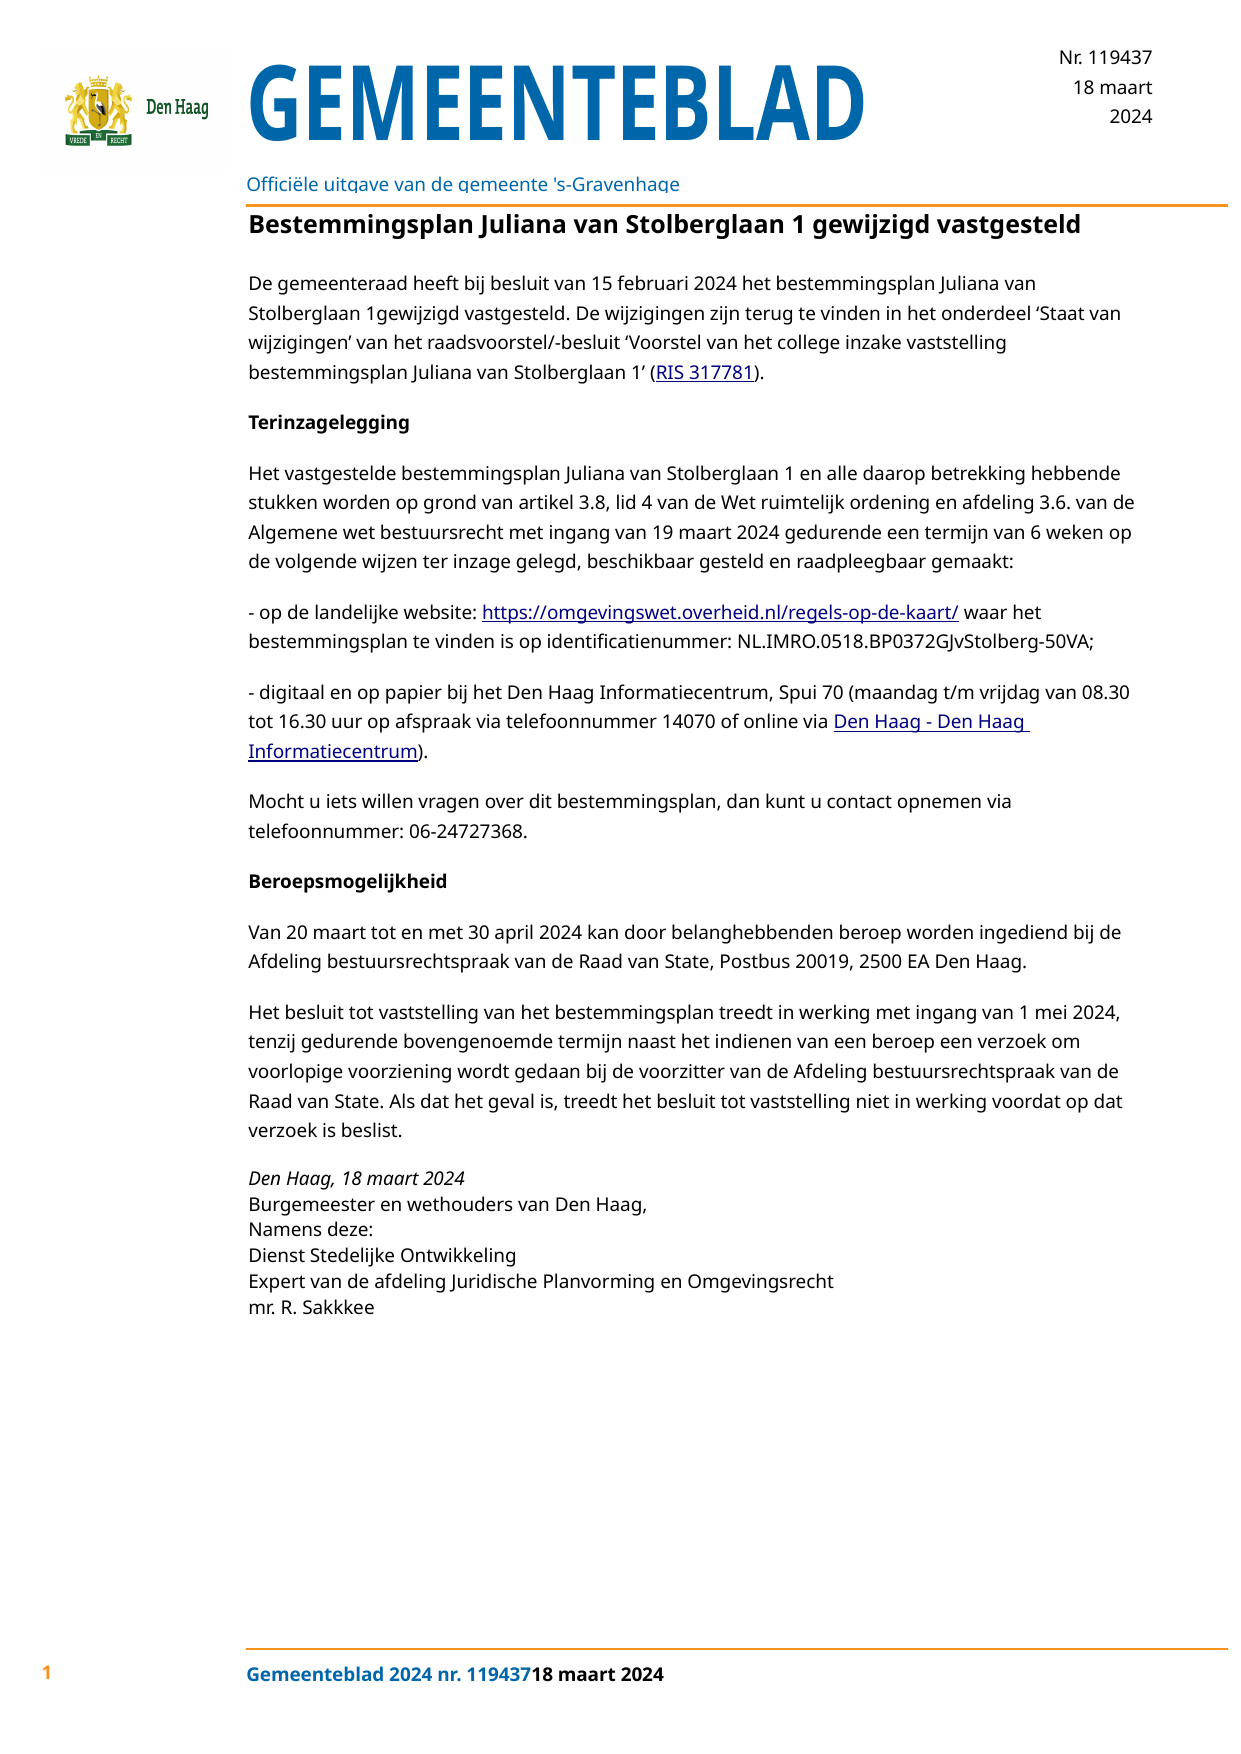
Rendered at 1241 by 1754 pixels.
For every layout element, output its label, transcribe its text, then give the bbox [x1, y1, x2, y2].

text Namens deze: [248, 1217, 1152, 1242]
text Van 20 maart tot en met 30 april 2024 kan door belanghebbenden beroep worden ingediend bij de Afdeling bestuursrechtspraak van de Raad van State, Postbus 20019, 2500 EA Den Haag. [248, 919, 1152, 974]
text Terinzagelegging [248, 409, 1152, 435]
text Beroepsmogelijkheid [248, 869, 1152, 894]
text Expert van de afdeling Juridische Planvorming en Omgevingsrecht [248, 1268, 1152, 1294]
text Het besluit tot vaststelling van het bestemmingsplan treedt in werking met ingang van 1 mei 2024, tenzij gedurende bovengenoemde termijn naast het indienen van een beroep een verzoek om voorlopige voorziening wordt gedaan bij de voorzitter van de Afdeling bestuursrechtspraak van de Raad van State. Als dat het geval is, treedt het besluit tot vaststelling niet in werking voordat op dat verzoek is beslist. [248, 999, 1152, 1143]
text Bestemmingsplan Juliana van Stolberglaan 1 gewijzigd vastgesteld [248, 207, 1152, 241]
picture [41, 47, 231, 172]
text Burgemeester en wethouders van Den Haag, [248, 1191, 1152, 1217]
text Den Haag, 18 maart 2024 [248, 1165, 1152, 1191]
text Dienst Stedelijke Ontwikkeling [248, 1242, 1152, 1268]
text De gemeenteraad heeft bij besluit van 15 februari 2024 het bestemmingsplan Juliana van Stolberglaan 1gewijzigd vastgesteld. De wijzigingen zijn terug te vinden in het onderdeel ‘Staat van wijzigingen’ van het raadsvoorstel/-besluit ‘Voorstel van het college inzake vaststelling bestemmingsplan Juliana van Stolberglaan 1’ (RIS 317781). [248, 270, 1152, 385]
text mr. R. Sakkkee [248, 1294, 1152, 1319]
text - op de landelijke website: https://omgevingswet.overheid.nl/regels-op-de-kaart/ waar het bestemmingsplan te vinden is op identificatienummer: NL.IMRO.0518.BP0372GJvStolberg-50VA; [248, 599, 1152, 654]
text Mocht u iets willen vragen over dit bestemmingsplan, dan kunt u contact opnemen via telefoonnummer: 06-24727368. [248, 789, 1152, 844]
text - digitaal en op papier bij het Den Haag Informatiecentrum, Spui 70 (maandag t/m vrijdag van 08.30 tot 16.30 uur op afspraak via telefoonnummer 14070 of online via Den Haag - Den Haag Informatiecentrum). [248, 679, 1152, 764]
text Het vastgestelde bestemmingsplan Juliana van Stolberglaan 1 en alle daarop betrekking hebbende stukken worden op grond van artikel 3.8, lid 4 van de Wet ruimtelijk ordening en afdeling 3.6. van de Algemene wet bestuursrecht met ingang van 19 maart 2024 gedurende een termijn van 6 weken op de volgende wijzen ter inzage gelegd, beschikbaar gesteld en raadpleegbaar gemaakt: [248, 460, 1152, 574]
